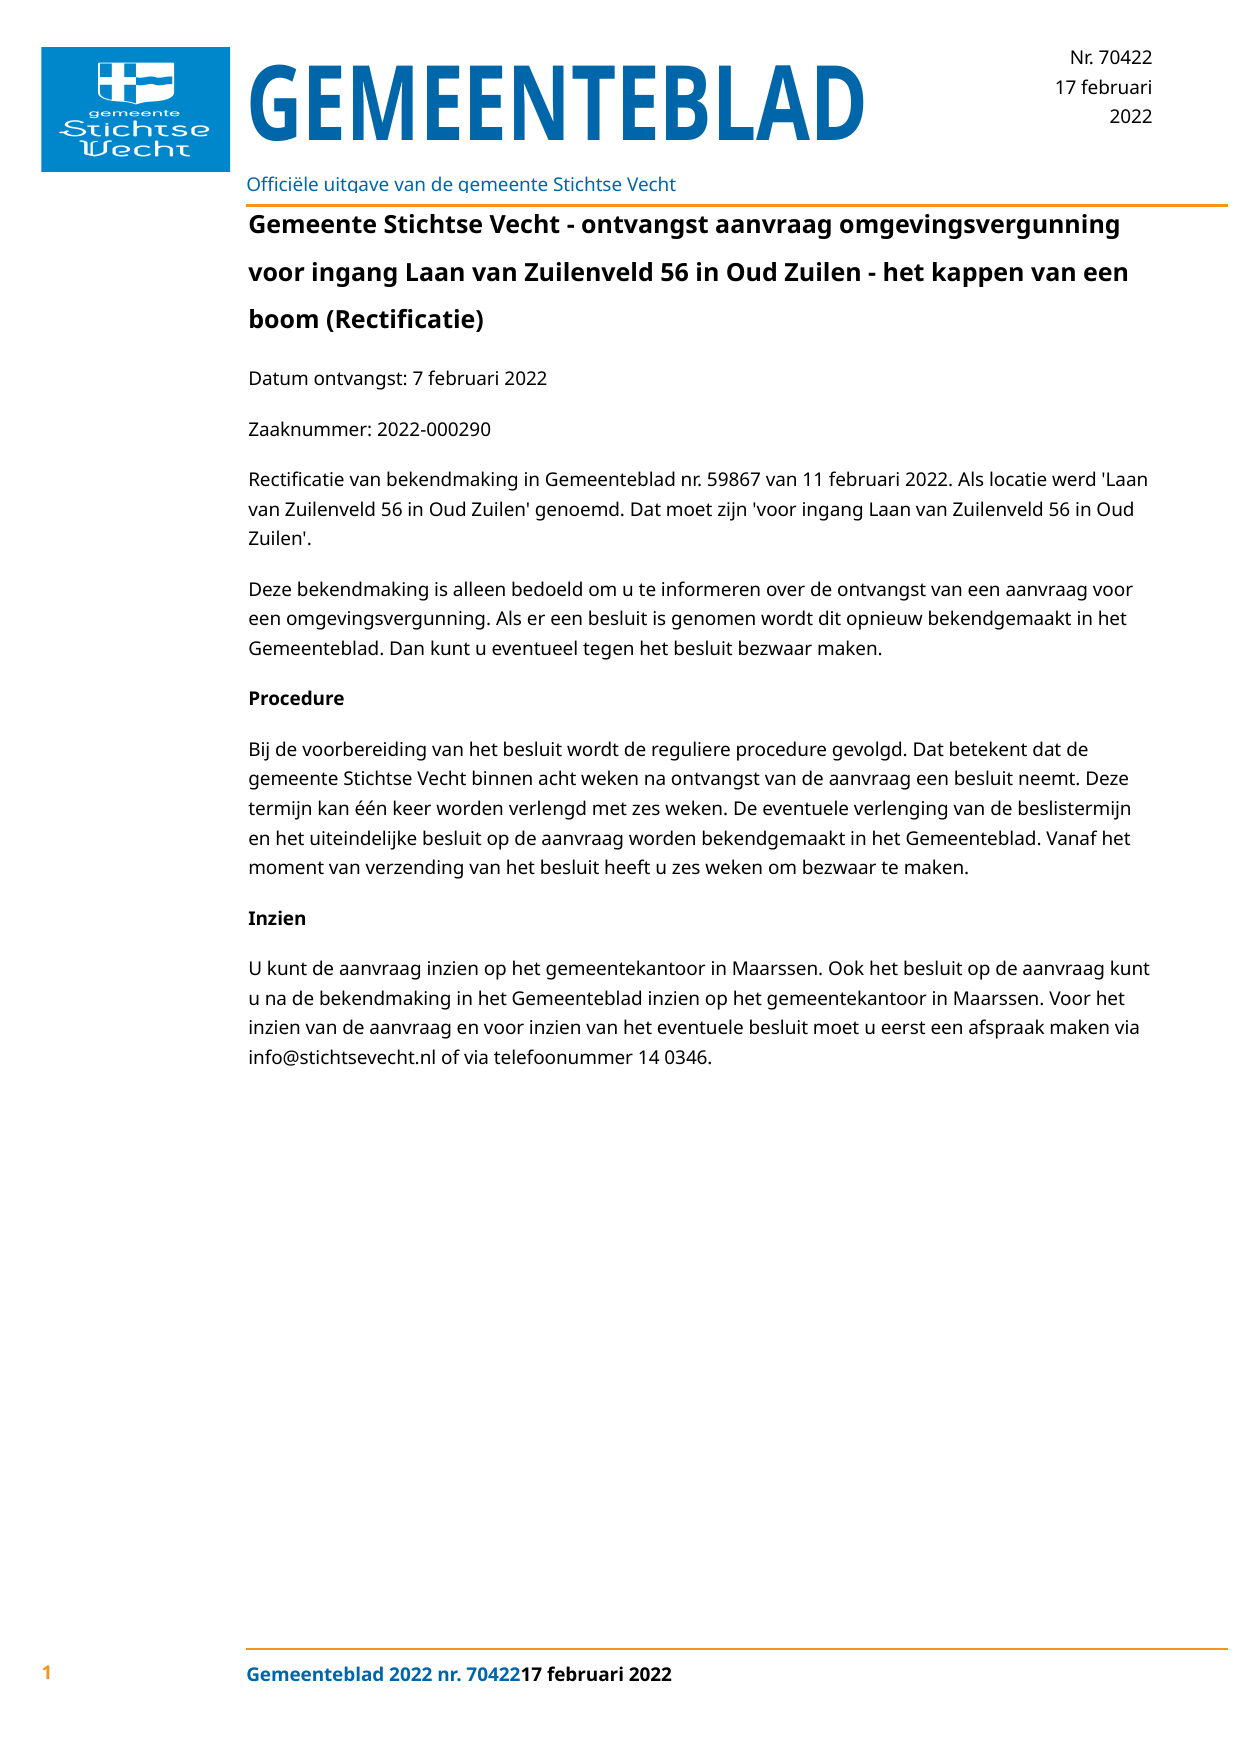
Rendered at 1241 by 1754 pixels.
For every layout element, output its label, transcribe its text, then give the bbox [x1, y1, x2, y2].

picture [137, 63, 174, 103]
picture [99, 63, 135, 101]
text Procedure [248, 686, 1152, 711]
text Datum ontvangst: 7 februari 2022 [248, 366, 1152, 391]
text Zaaknummer: 2022-000290 [248, 416, 1152, 442]
text Bij de voorbereiding van het besluit wordt de reguliere procedure gevolgd. Dat betekent dat de gemeente Stichtse Vecht binnen acht weken na ontvangst van de aanvraag een besluit neemt. Deze termijn kan één keer worden verlengd met zes weken. De eventuele verlenging van de beslistermijn en het uiteindelijke besluit op de aanvraag worden bekendgemaakt in het Gemeenteblad. Vanaf het moment van verzending van het besluit heeft u zes weken om bezwaar te maken. [248, 736, 1152, 880]
text Rectificatie van bekendmaking in Gemeenteblad nr. 59867 van 11 februari 2022. Als locatie werd 'Laan van Zuilenveld 56 in Oud Zuilen' genoemd. Dat moet zijn 'voor ingang Laan van Zuilenveld 56 in Oud Zuilen'. [248, 466, 1152, 551]
text U kunt de aanvraag inzien op het gemeentekantoor in Maarssen. Ook het besluit op de aanvraag kunt u na de bekendmaking in het Gemeenteblad inzien op het gemeentekantoor in Maarssen. Voor het inzien van de aanvraag en voor inzien van het eventuele besluit moet u eerst een afspraak maken via info@stichtsevecht.nl of via telefoonummer 14 0346. [248, 955, 1152, 1069]
text Deze bekendmaking is alleen bedoeld om u te informeren over de ontvangst van een aanvraag voor een omgevingsvergunning. Als er een besluit is genomen wordt dit opnieuw bekendgemaakt in het Gemeenteblad. Dan kunt u eventueel tegen het besluit bezwaar maken. [248, 576, 1152, 661]
text Inzien [248, 905, 1152, 930]
text Gemeente Stichtse Vecht - ontvangst aanvraag omgevingsvergunning voor ingang Laan van Zuilenveld 56 in Oud Zuilen - het kappen van een boom (Rectificatie) [248, 207, 1152, 336]
